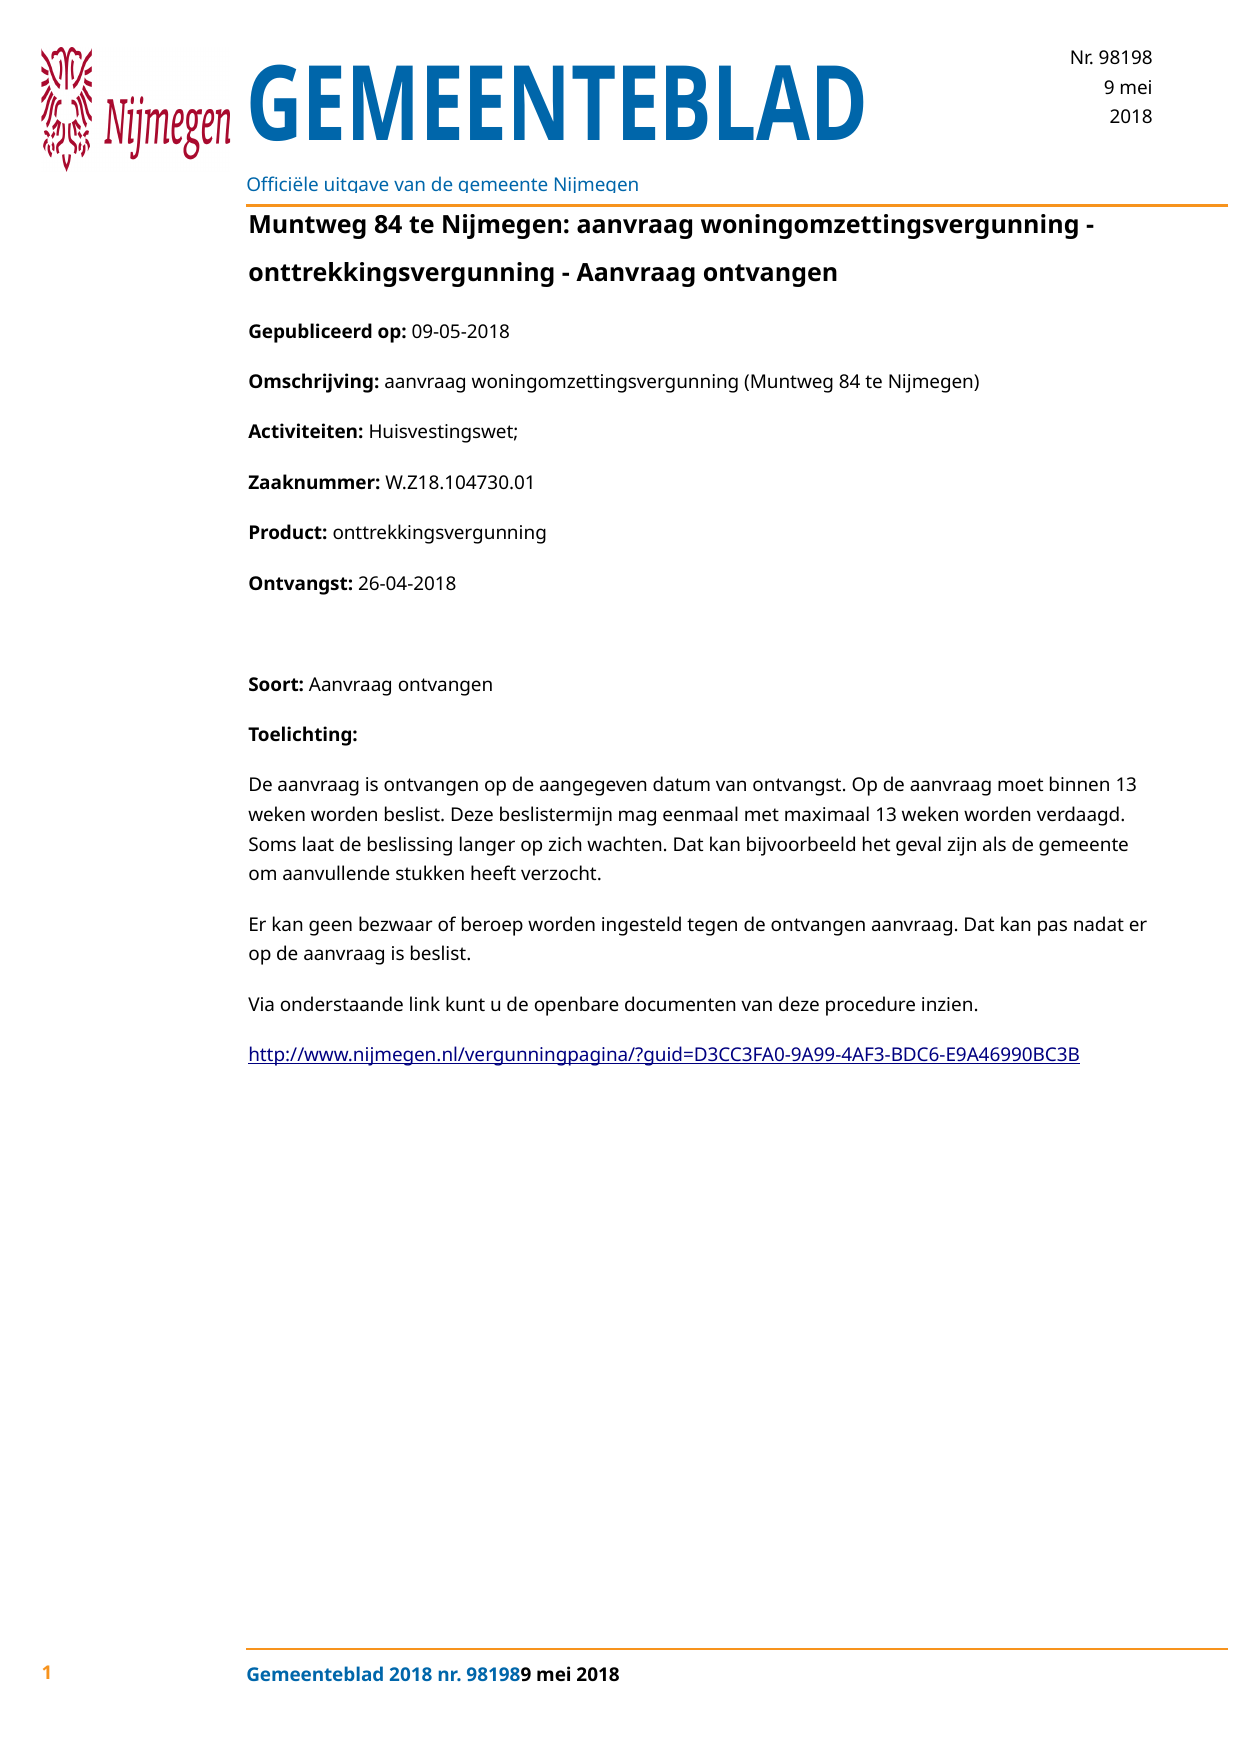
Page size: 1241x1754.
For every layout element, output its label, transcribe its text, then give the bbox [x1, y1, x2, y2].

text Ontvangst: 26-04-2018 [248, 570, 1152, 596]
text Activiteiten: Huisvestingswet; [248, 419, 1152, 444]
text Muntweg 84 te Nijmegen: aanvraag woningomzettingsvergunning - onttrekkingsvergunning - Aanvraag ontvangen [248, 207, 1152, 288]
text Er kan geen bezwaar of beroep worden ingesteld tegen de ontvangen aanvraag. Dat kan pas nadat er op de aanvraag is beslist. [248, 911, 1152, 966]
text De aanvraag is ontvangen op de aangegeven datum van ontvangst. Op de aanvraag moet binnen 13 weken worden beslist. Deze beslistermijn mag eenmaal met maximaal 13 weken worden verdaagd. Soms laat de beslissing langer op zich wachten. Dat kan bijvoorbeeld het geval zijn als de gemeente om aanvullende stukken heeft verzocht. [248, 772, 1152, 886]
text Omschrijving: aanvraag woningomzettingsvergunning (Muntweg 84 te Nijmegen) [248, 368, 1152, 394]
text Gepubliceerd op: 09-05-2018 [248, 318, 1152, 344]
picture [41, 47, 231, 172]
text Via onderstaande link kunt u de openbare documenten van deze procedure inzien. [248, 991, 1152, 1017]
text Soort: Aanvraag ontvangen [248, 671, 1152, 697]
text Product: onttrekkingsvergunning [248, 519, 1152, 545]
text Toelichting: [248, 721, 1152, 747]
text http://www.nijmegen.nl/vergunningpagina/?guid=D3CC3FA0-9A99-4AF3-BDC6-E9A46990BC3B [248, 1041, 1152, 1067]
text Zaaknummer: W.Z18.104730.01 [248, 469, 1152, 495]
